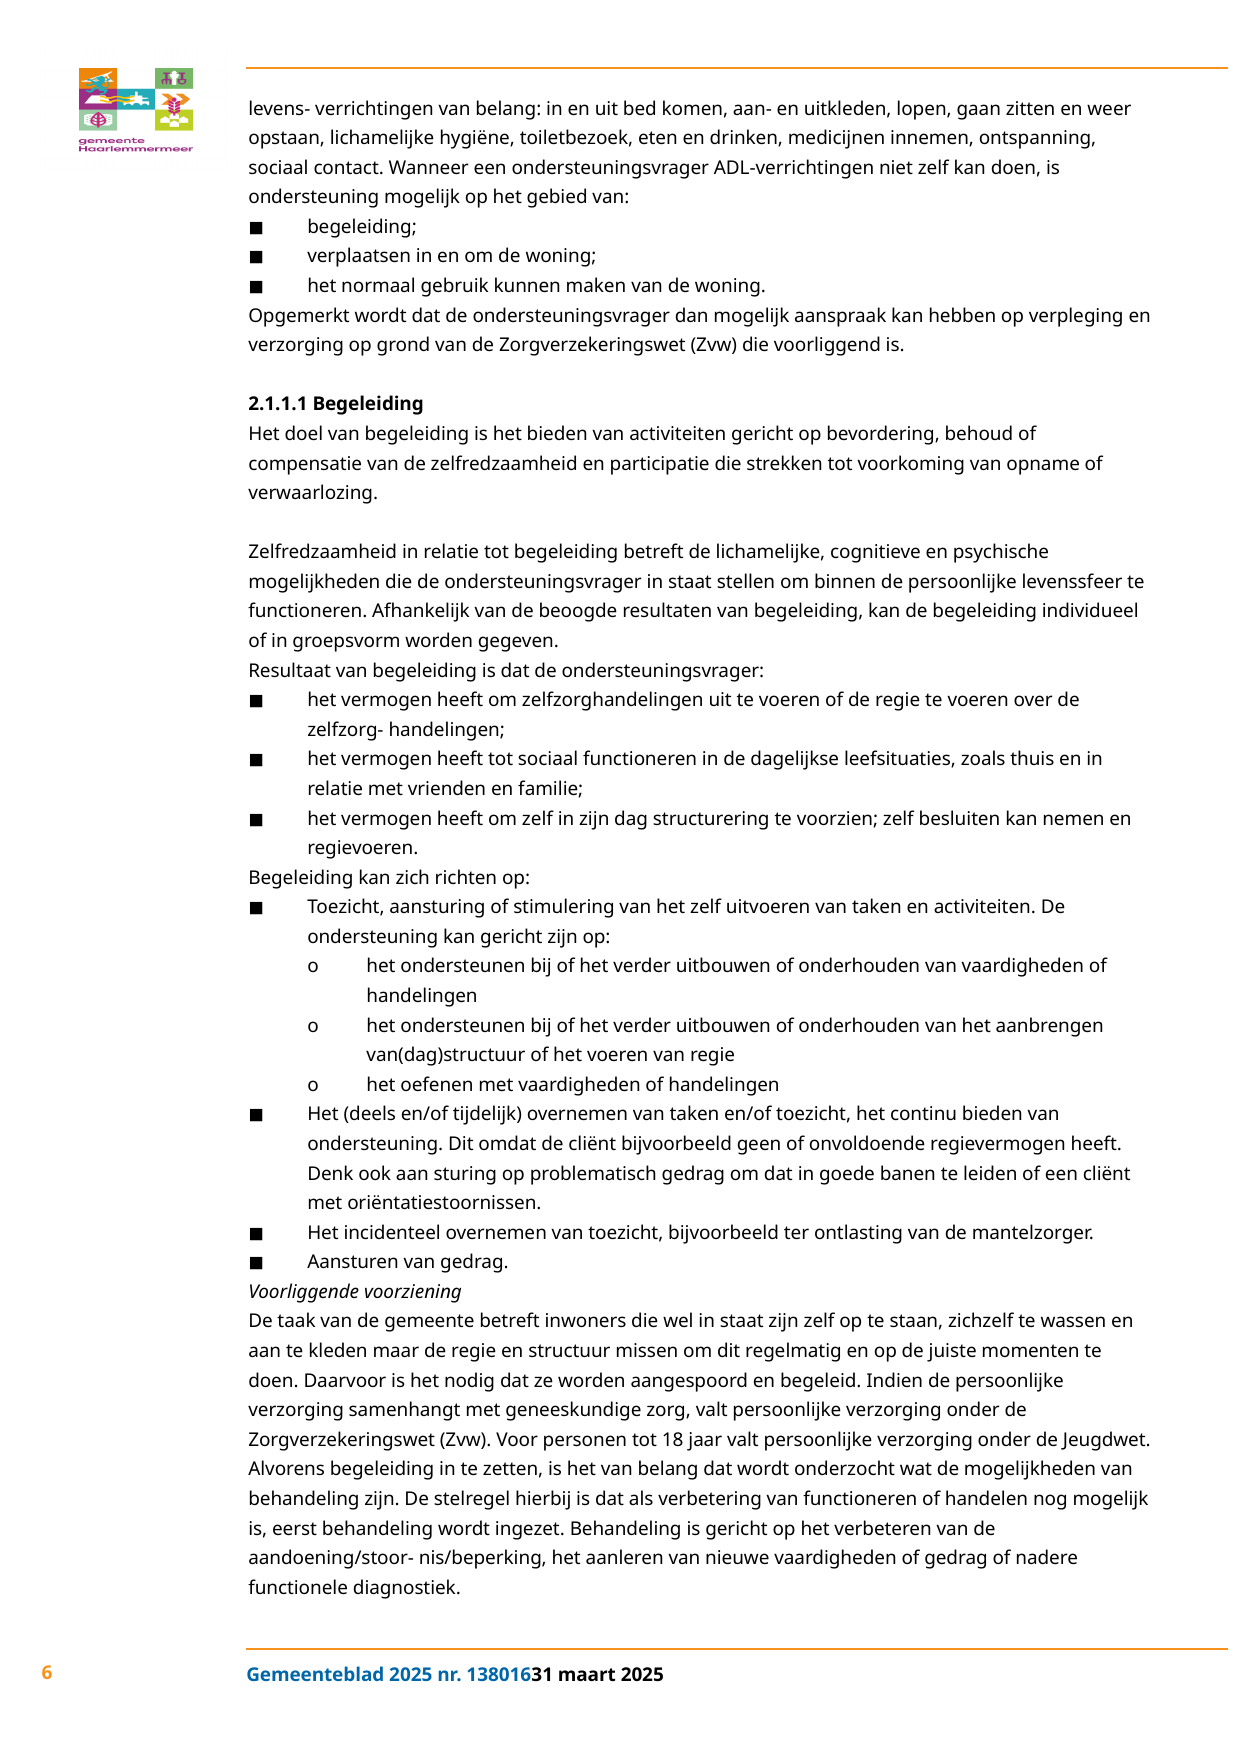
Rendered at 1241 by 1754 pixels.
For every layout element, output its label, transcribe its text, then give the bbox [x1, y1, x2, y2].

text Resultaat van begeleiding is dat de ondersteuningsvrager: [248, 657, 1152, 683]
list Toezicht, aansturing of stimulering van het zelf uitvoeren van taken en activiteiten. De ondersteuning kan gericht zijn op: [248, 893, 1152, 949]
list Het incidenteel overnemen van toezicht, bijvoorbeeld ter ontlasting van de mantelzorger. [248, 1219, 1152, 1245]
list verplaatsen in en om de woning; [248, 243, 1152, 268]
text 2.1.1.1 Begeleiding [248, 391, 1152, 416]
text Voorliggende voorziening [248, 1278, 1152, 1304]
list het normaal gebruik kunnen maken van de woning. [248, 272, 1152, 298]
list het oefenen met vaardigheden of handelingen [307, 1071, 1152, 1097]
text Opgemerkt wordt dat de ondersteuningsvrager dan mogelijk aanspraak kan hebben op verpleging en verzorging op grond van de Zorgverzekeringswet (Zvw) die voorliggend is. [248, 302, 1152, 357]
text Begeleiding kan zich richten op: [248, 864, 1152, 890]
text levens- verrichtingen van belang: in en uit bed komen, aan- en uitkleden, lopen, gaan zitten en weer opstaan, lichamelijke hygiëne, toiletbezoek, eten en drinken, medicijnen innemen, ontspanning, sociaal contact. Wanneer een ondersteuningsvrager ADL-verrichtingen niet zelf kan doen, is ondersteuning mogelijk op het gebied van: [248, 95, 1152, 209]
list Het (deels en/of tijdelijk) overnemen van taken en/of toezicht, het continu bieden van ondersteuning. Dit omdat de cliënt bijvoorbeeld geen of onvoldoende regievermogen heeft. Denk ook aan sturing op problematisch gedrag om dat in goede banen te leiden of een cliënt met oriëntatiestoornissen. [248, 1101, 1152, 1215]
list het vermogen heeft tot sociaal functioneren in de dagelijkse leefsituaties, zoals thuis en in relatie met vrienden en familie; [248, 746, 1152, 801]
list Aansturen van gedrag. [248, 1248, 1152, 1274]
text Het doel van begeleiding is het bieden van activiteiten gericht op bevordering, behoud of compensatie van de zelfredzaamheid en participatie die strekken tot voorkoming van opname of verwaarlozing. [248, 420, 1152, 505]
text Alvorens begeleiding in te zetten, is het van belang dat wordt onderzocht wat de mogelijkheden van behandeling zijn. De stelregel hierbij is dat als verbetering van functioneren of handelen nog mogelijk is, eerst behandeling wordt ingezet. Behandeling is gericht op het verbeteren van de aandoening/stoor- nis/beperking, het aanleren van nieuwe vaardigheden of gedrag of nadere functionele diagnostiek. [248, 1456, 1152, 1600]
text De taak van de gemeente betreft inwoners die wel in staat zijn zelf op te staan, zichzelf te wassen en aan te kleden maar de regie en structuur missen om dit regelmatig en op de juiste momenten te doen. Daarvoor is het nodig dat ze worden aangespoord en begeleid. Indien de persoonlijke verzorging samenhangt met geneeskundige zorg, valt persoonlijke verzorging onder de Zorgverzekeringswet (Zvw). Voor personen tot 18 jaar valt persoonlijke verzorging onder de Jeugdwet. [248, 1308, 1152, 1452]
list het ondersteunen bij of het verder uitbouwen of onderhouden van vaardigheden of handelingen [307, 953, 1152, 1008]
list het vermogen heeft om zelfzorghandelingen uit te voeren of de regie te voeren over de zelfzorg- handelingen; [248, 686, 1152, 742]
list het vermogen heeft om zelf in zijn dag structurering te voorzien; zelf besluiten kan nemen en regievoeren. [248, 805, 1152, 860]
list het ondersteunen bij of het verder uitbouwen of onderhouden van het aanbrengen van(dag)structuur of het voeren van regie [307, 1012, 1152, 1067]
text Zelfredzaamheid in relatie tot begeleiding betreft de lichamelijke, cognitieve en psychische mogelijkheden die de ondersteuningsvrager in staat stellen om binnen de persoonlijke levenssfeer te functioneren. Afhankelijk van de beoogde resultaten van begeleiding, kan de begeleiding individueel of in groepsvorm worden gegeven. [248, 538, 1152, 653]
picture [41, 47, 231, 172]
list begeleiding; [248, 213, 1152, 239]
